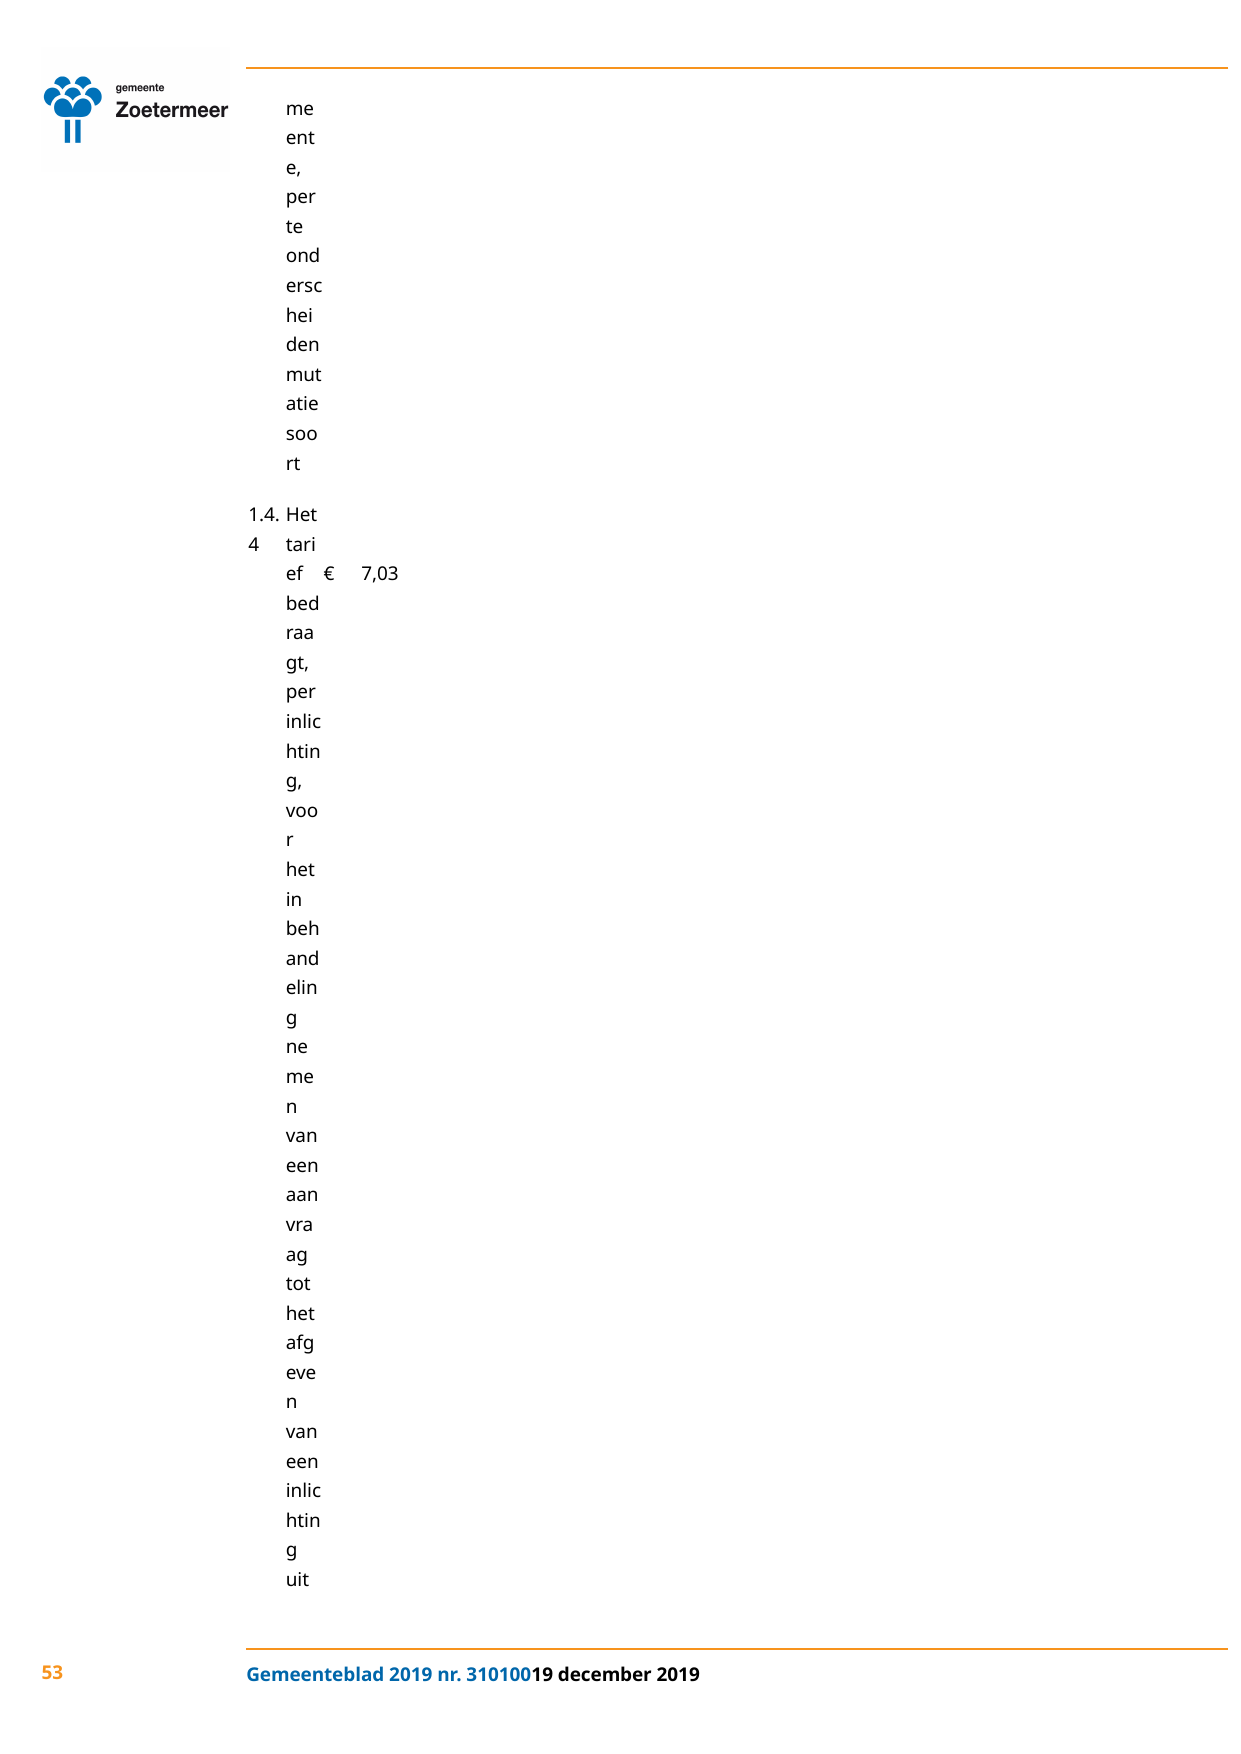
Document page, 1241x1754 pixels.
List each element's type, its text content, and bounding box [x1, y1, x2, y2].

table_cell meente, per te onderscheiden mutatiesoort [286, 95, 323, 476]
table_cell [323, 476, 361, 501]
table_cell [361, 95, 398, 476]
table_cell [248, 95, 286, 476]
table_cell Het tarief bedraagt, per inlichting, voor het in behandeling nemen van een aanvraag tot het afgeven van een inlichting uit [286, 501, 323, 1592]
table_cell 7,03 [361, 501, 398, 1592]
table_cell € [323, 501, 361, 1592]
table_cell 1.4.4 [248, 501, 286, 1592]
table_cell [361, 476, 398, 501]
table_cell [248, 476, 286, 501]
picture [41, 47, 231, 172]
table_cell [323, 95, 361, 476]
table_cell [286, 476, 323, 501]
